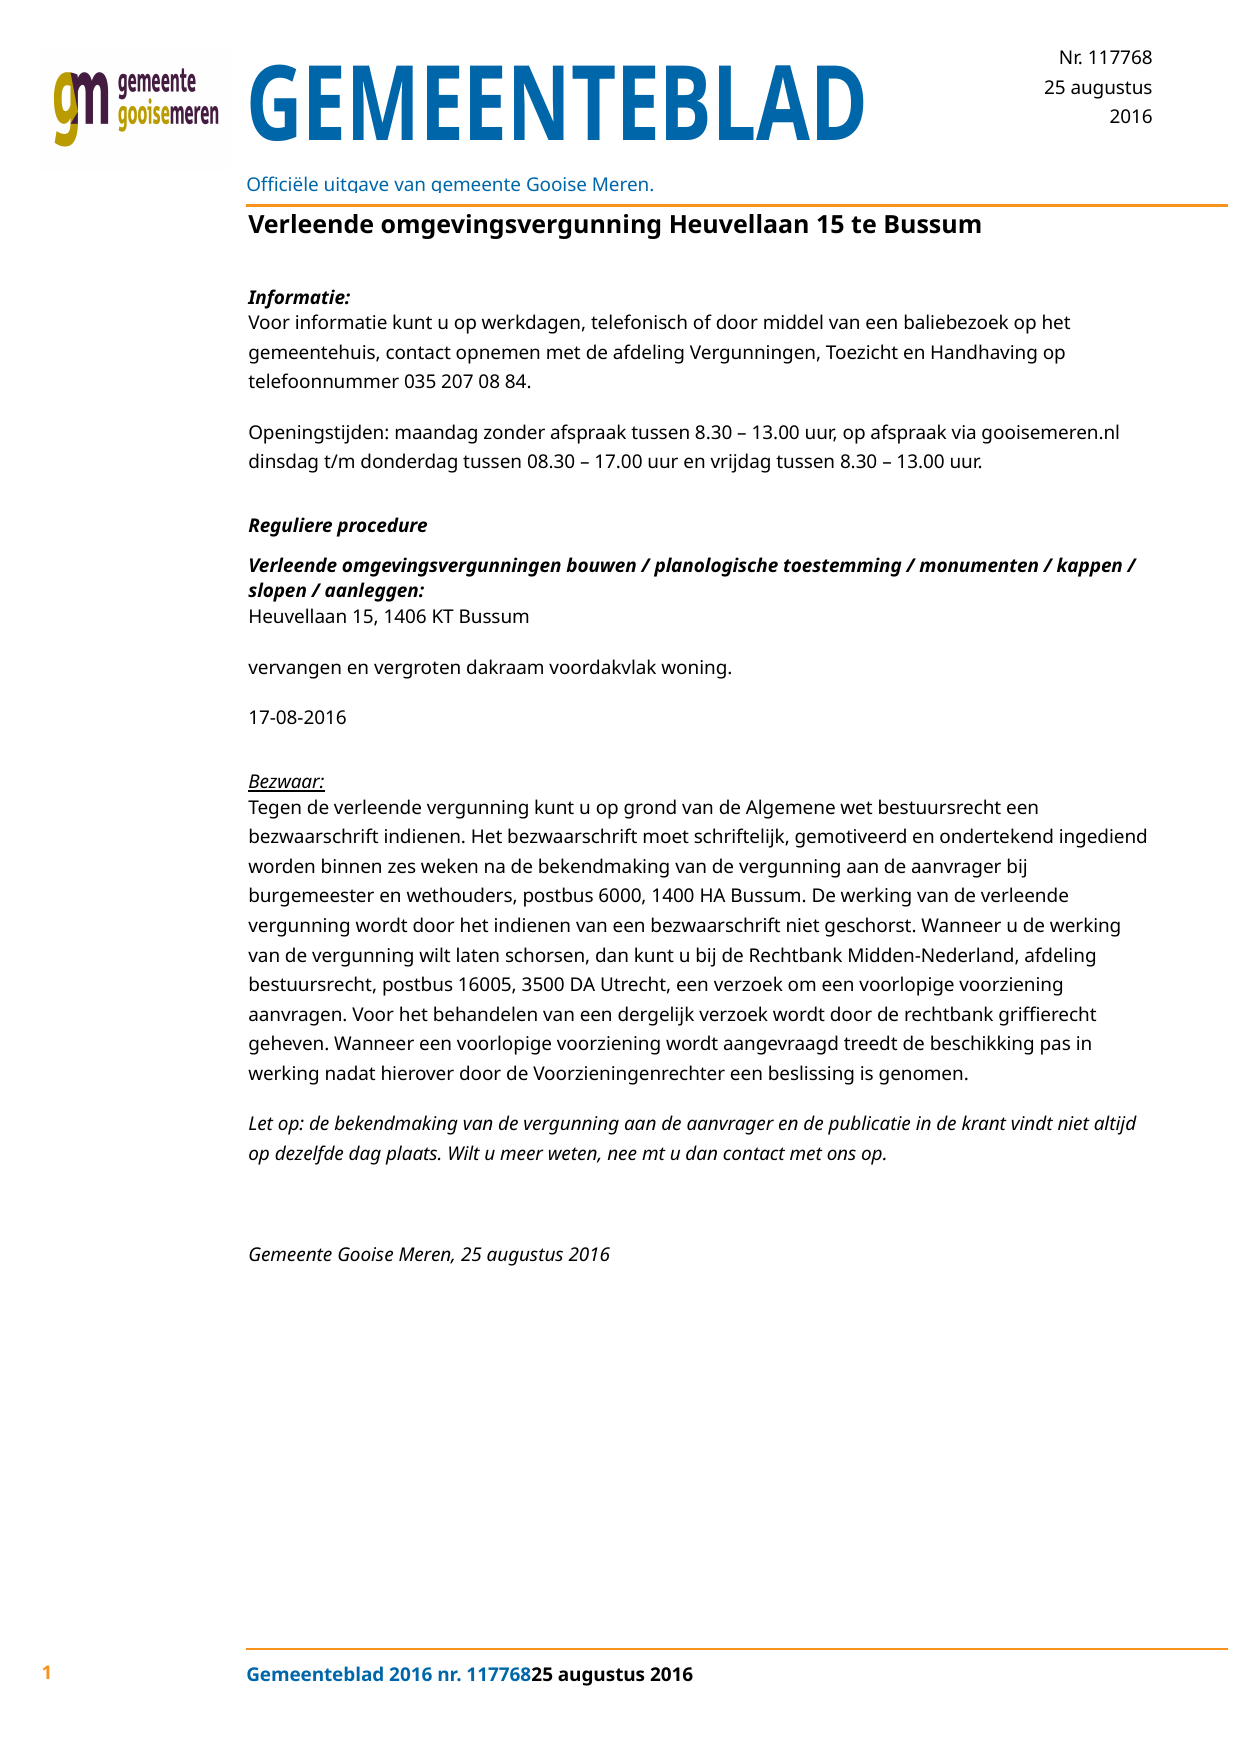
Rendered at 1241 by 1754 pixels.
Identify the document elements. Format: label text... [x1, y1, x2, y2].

text Heuvellaan 15, 1406 KT Bussum [248, 603, 1152, 629]
picture [41, 47, 231, 172]
text 17-08-2016 [248, 704, 1152, 730]
text Voor informatie kunt u op werkdagen, telefonisch of door middel van een baliebezoek op het gemeentehuis, contact opnemen met de afdeling Vergunningen, Toezicht en Handhaving op telefoonnummer 035 207 08 84. [248, 309, 1152, 394]
text Tegen de verleende vergunning kunt u op grond van de Algemene wet bestuursrecht een bezwaarschrift indienen. Het bezwaarschrift moet schriftelijk, gemotiveerd en ondertekend ingediend worden binnen zes weken na de bekendmaking van de vergunning aan de aanvrager bij burgemeester en wethouders, postbus 6000, 1400 HA Bussum. De werking van de verleende vergunning wordt door het indienen van een bezwaarschrift niet geschorst. Wanneer u de werking van de vergunning wilt laten schorsen, dan kunt u bij de Rechtbank Midden-Nederland, afdeling bestuursrecht, postbus 16005, 3500 DA Utrecht, een verzoek om een voorlopige voorziening aanvragen. Voor het behandelen van een dergelijk verzoek wordt door de rechtbank griffierecht geheven. Wanneer een voorlopige voorziening wordt aangevraagd treedt de beschikking pas in werking nadat hierover door de Voorzieningenrechter een beslissing is genomen. [248, 794, 1152, 1086]
text Openingstijden: maandag zonder afspraak tussen 8.30 – 13.00 uur, op afspraak via gooisemeren.nl dinsdag t/m donderdag tussen 08.30 – 17.00 uur en vrijdag tussen 8.30 – 13.00 uur. [248, 419, 1152, 474]
text Informatie: [248, 284, 1152, 309]
text Let op: de bekendmaking van de vergunning aan de aanvrager en de publicatie in de krant vindt niet altijd op dezelfde dag plaats. Wilt u meer weten, nee mt u dan contact met ons op. [248, 1111, 1152, 1166]
text Verleende omgevingsvergunningen bouwen / planologische toestemming / monumenten / kappen / slopen / aanleggen: [248, 552, 1152, 603]
text Gemeente Gooise Meren, 25 augustus 2016 [248, 1241, 1152, 1267]
text Reguliere procedure [248, 513, 1152, 538]
text vervangen en vergroten dakraam voordakvlak woning. [248, 654, 1152, 679]
text Bezwaar: [248, 768, 1152, 794]
text Verleende omgevingsvergunning Heuvellaan 15 te Bussum [248, 207, 1152, 241]
